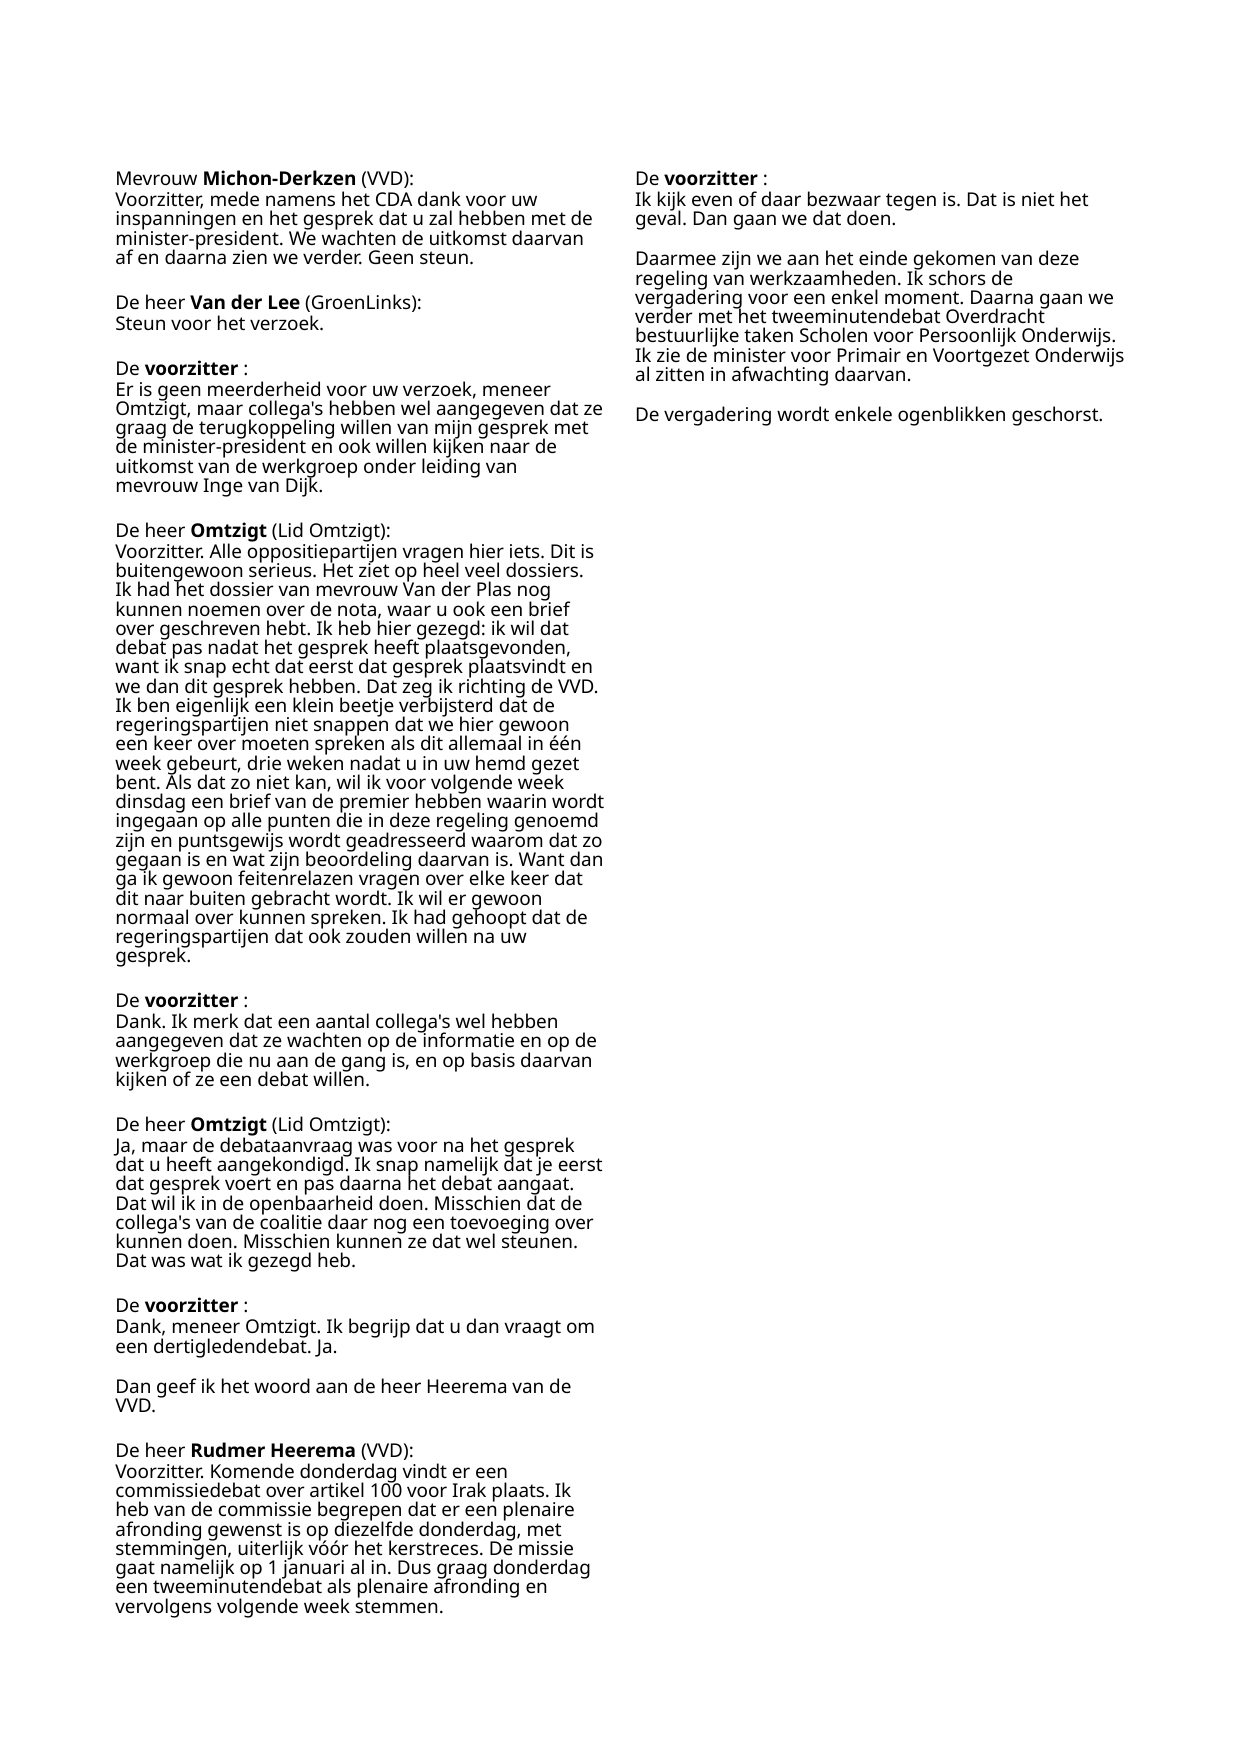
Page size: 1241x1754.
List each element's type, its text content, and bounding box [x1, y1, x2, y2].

text Voorzitter. Alle oppositiepartijen vragen hier iets. Dit is buitengewoon serieus. Het ziet op heel veel dossiers. Ik had het dossier van mevrouw Van der Plas nog kunnen noemen over de nota, waar u ook een brief over geschreven hebt. Ik heb hier gezegd: ik wil dat debat pas nadat het gesprek heeft plaatsgevonden, want ik snap echt dat eerst dat gesprek plaatsvindt en we dan dit gesprek hebben. Dat zeg ik richting de VVD. Ik ben eigenlijk een klein beetje verbijsterd dat de regeringspartijen niet snappen dat we hier gewoon een keer over moeten spreken als dit allemaal in één week gebeurt, drie weken nadat u in uw hemd gezet bent. Als dat zo niet kan, wil ik voor volgende week dinsdag een brief van de premier hebben waarin wordt ingegaan op alle punten die in deze regeling genoemd zijn en puntsgewijs wordt geadresseerd waarom dat zo gegaan is en wat zijn beoordeling daarvan is. Want dan ga ik gewoon feitenrelazen vragen over elke keer dat dit naar buiten gebracht wordt. Ik wil er gewoon normaal over kunnen spreken. Ik had gehoopt dat de regeringspartijen dat ook zouden willen na uw gesprek. [115, 543, 605, 967]
text Dank, meneer Omtzigt. Ik begrijp dat u dan vraagt om een dertigledendebat. Ja. [115, 1318, 605, 1357]
text Voorzitter. Komende donderdag vindt er een commissiedebat over artikel 100 voor Irak plaats. Ik heb van de commissie begrepen dat er een plenaire afronding gewenst is op diezelfde donderdag, met stemmingen, uiterlijk vóór het kerstreces. De missie gaat namelijk op 1 januari al in. Dus graag donderdag een tweeminutendebat als plenaire afronding en vervolgens volgende week stemmen. [115, 1463, 605, 1617]
text Dan geef ik het woord aan de heer Heerema van de VVD. [115, 1378, 605, 1416]
text Steun voor het verzoek. [115, 315, 605, 334]
text De voorzitter : [115, 987, 605, 1013]
text Mevrouw Michon-Derkzen (VVD): [115, 165, 605, 191]
text De heer Omtzigt (Lid Omtzigt): [115, 517, 605, 543]
text De voorzitter : [635, 165, 1125, 191]
text De heer Van der Lee (GroenLinks): [115, 289, 605, 315]
text De vergadering wordt enkele ogenblikken geschorst. [635, 406, 1125, 425]
text De heer Rudmer Heerema (VVD): [115, 1437, 605, 1463]
text Dank. Ik merk dat een aantal collega's wel hebben aangegeven dat ze wachten op de informatie en op de werkgroep die nu aan de gang is, en op basis daarvan kijken of ze een debat willen. [115, 1013, 605, 1090]
text De voorzitter : [115, 1293, 605, 1318]
text Ik kijk even of daar bezwaar tegen is. Dat is niet het geval. Dan gaan we dat doen. [635, 191, 1125, 230]
text Er is geen meerderheid voor uw verzoek, meneer Omtzigt, maar collega's hebben wel aangegeven dat ze graag de terugkoppeling willen van mijn gesprek met de minister-president en ook willen kijken naar de uitkomst van de werkgroep onder leiding van mevrouw Inge van Dijk. [115, 381, 605, 496]
text Daarmee zijn we aan het einde gekomen van deze regeling van werkzaamheden. Ik schors de vergadering voor een enkel moment. Daarna gaan we verder met het tweeminutendebat Overdracht bestuurlijke taken Scholen voor Persoonlijk Onderwijs. Ik zie de minister voor Primair en Voortgezet Onderwijs al zitten in afwachting daarvan. [635, 250, 1125, 385]
text De voorzitter : [115, 355, 605, 381]
text Voorzitter, mede namens het CDA dank voor uw inspanningen en het gesprek dat u zal hebben met de minister-president. We wachten de uitkomst daarvan af en daarna zien we verder. Geen steun. [115, 191, 605, 268]
text De heer Omtzigt (Lid Omtzigt): [115, 1111, 605, 1137]
text Ja, maar de debataanvraag was voor na het gesprek dat u heeft aangekondigd. Ik snap namelijk dat je eerst dat gesprek voert en pas daarna het debat aangaat. Dat wil ik in de openbaarheid doen. Misschien dat de collega's van de coalitie daar nog een toevoeging over kunnen doen. Misschien kunnen ze dat wel steunen. Dat was wat ik gezegd heb. [115, 1137, 605, 1272]
